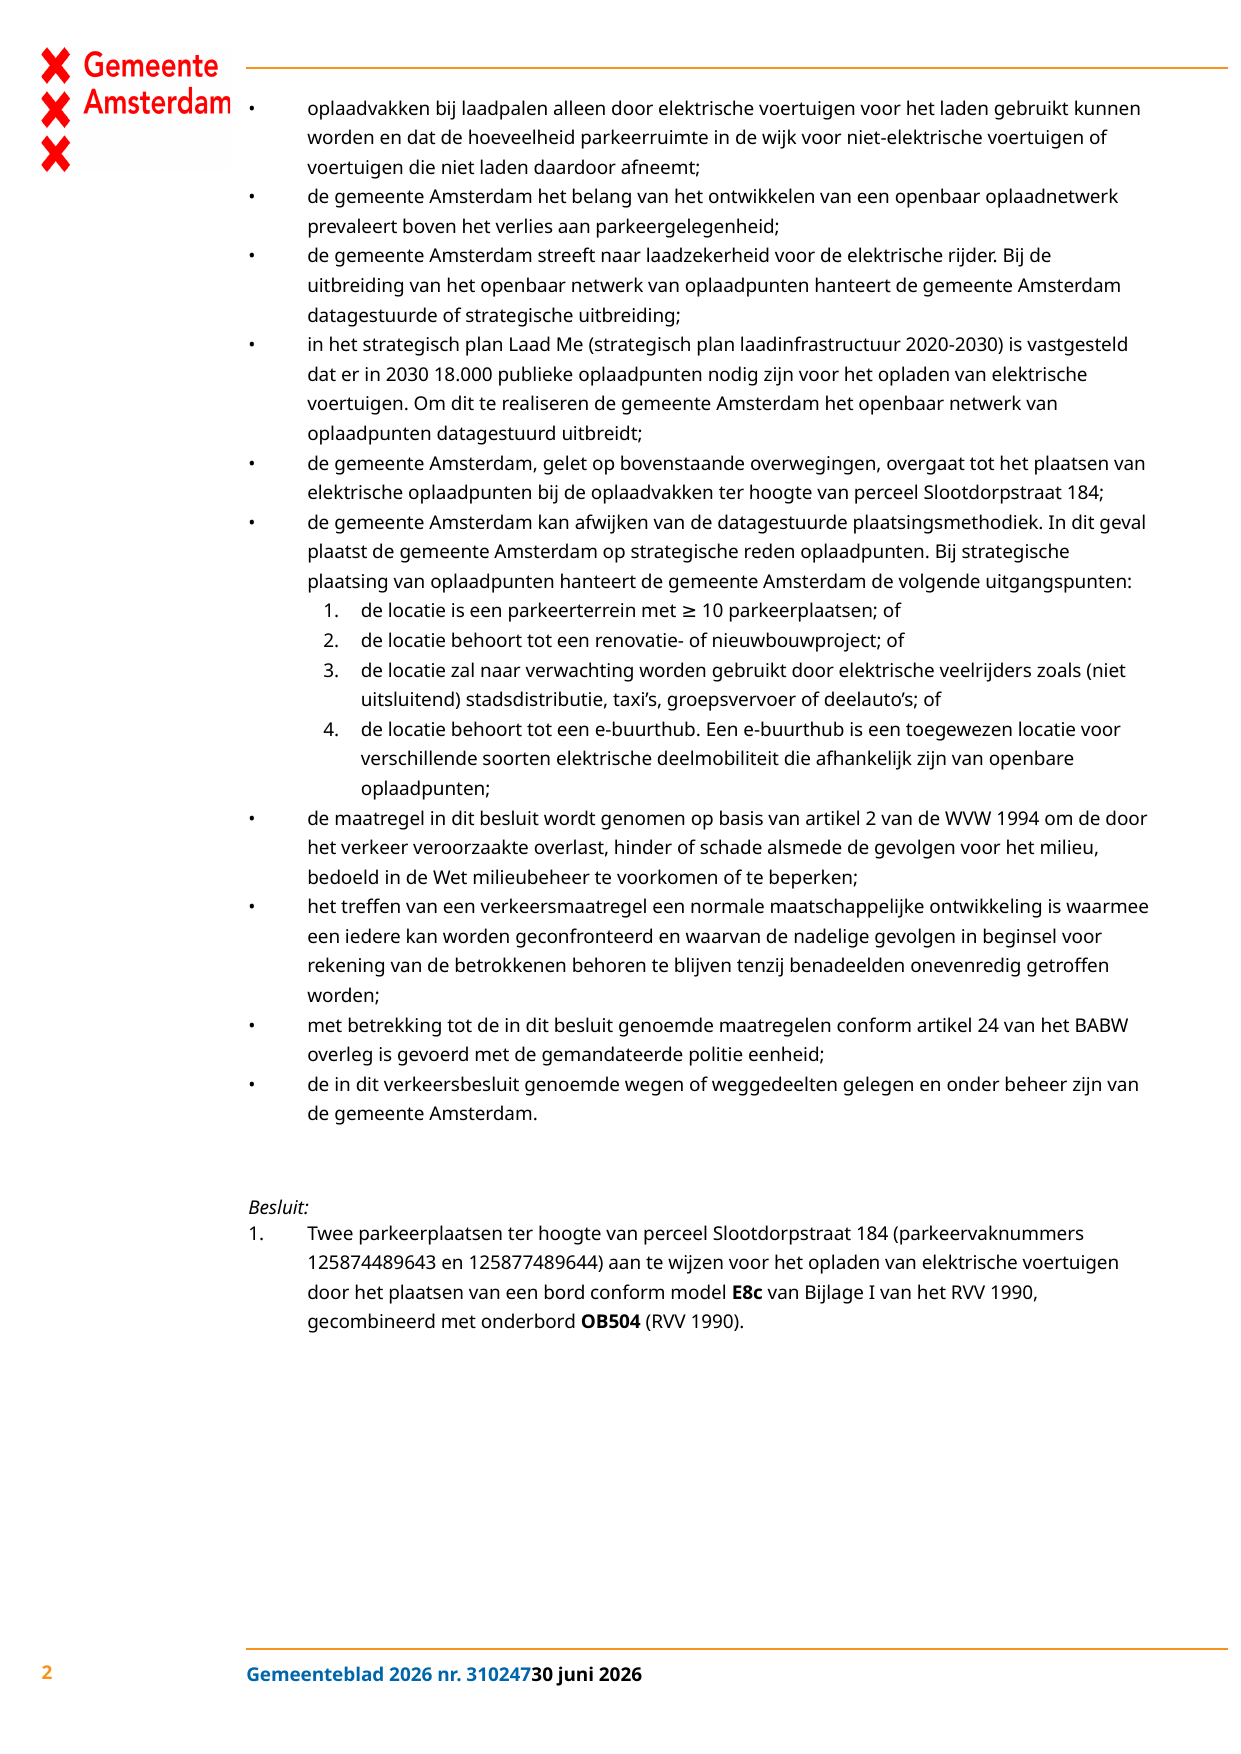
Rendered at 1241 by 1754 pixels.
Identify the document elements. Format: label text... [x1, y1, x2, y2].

text Besluit: [248, 1194, 1152, 1220]
list met betrekking tot de in dit besluit genoemde maatregelen conform artikel 24 van het BABW overleg is gevoerd met de gemandateerde politie eenheid; [248, 1012, 1152, 1067]
list de gemeente Amsterdam het belang van het ontwikkelen van een openbaar oplaadnetwerk prevaleert boven het verlies aan parkeergelegenheid; [248, 183, 1152, 239]
list oplaadvakken bij laadpalen alleen door elektrische voertuigen voor het laden gebruikt kunnen worden en dat de hoeveelheid parkeerruimte in de wijk voor niet-elektrische voertuigen of voertuigen die niet laden daardoor afneemt; [248, 95, 1152, 180]
list het treffen van een verkeersmaatregel een normale maatschappelijke ontwikkeling is waarmee een iedere kan worden geconfronteerd en waarvan de nadelige gevolgen in beginsel voor rekening van de betrokkenen behoren te blijven tenzij benadeelden onevenredig getroffen worden; [248, 893, 1152, 1008]
list de locatie behoort tot een renovatie- of nieuwbouwproject; of [323, 627, 1152, 653]
list de gemeente Amsterdam streeft naar laadzekerheid voor de elektrische rijder. Bij de uitbreiding van het openbaar netwerk van oplaadpunten hanteert de gemeente Amsterdam datagestuurde of strategische uitbreiding; [248, 243, 1152, 328]
list in het strategisch plan Laad Me (strategisch plan laadinfrastructuur 2020-2030) is vastgesteld dat er in 2030 18.000 publieke oplaadpunten nodig zijn voor het opladen van elektrische voertuigen. Om dit te realiseren de gemeente Amsterdam het openbaar netwerk van oplaadpunten datagestuurd uitbreidt; [248, 331, 1152, 446]
list de locatie is een parkeerterrein met ≥ 10 parkeerplaatsen; of [323, 598, 1152, 623]
list de locatie zal naar verwachting worden gebruikt door elektrische veelrijders zoals (niet uitsluitend) stadsdistributie, taxi’s, groepsvervoer of deelauto’s; of [323, 657, 1152, 712]
list Twee parkeerplaatsen ter hoogte van perceel Slootdorpstraat 184 (parkeervaknummers 125874489643 en 125877489644) aan te wijzen voor het opladen van elektrische voertuigen door het plaatsen van een bord conform model E8c van Bijlage I van het RVV 1990, gecombineerd met onderbord OB504 (RVV 1990). [248, 1220, 1152, 1334]
picture [41, 47, 231, 172]
list de gemeente Amsterdam, gelet op bovenstaande overwegingen, overgaat tot het plaatsen van elektrische oplaadpunten bij de oplaadvakken ter hoogte van perceel Slootdorpstraat 184; [248, 450, 1152, 505]
list de in dit verkeersbesluit genoemde wegen of weggedeelten gelegen en onder beheer zijn van de gemeente Amsterdam. [248, 1071, 1152, 1126]
list de maatregel in dit besluit wordt genomen op basis van artikel 2 van de WVW 1994 om de door het verkeer veroorzaakte overlast, hinder of schade alsmede de gevolgen voor het milieu, bedoeld in de Wet milieubeheer te voorkomen of te beperken; [248, 805, 1152, 890]
list de gemeente Amsterdam kan afwijken van de datagestuurde plaatsingsmethodiek. In dit geval plaatst de gemeente Amsterdam op strategische reden oplaadpunten. Bij strategische plaatsing van oplaadpunten hanteert de gemeente Amsterdam de volgende uitgangspunten: [248, 509, 1152, 594]
list de locatie behoort tot een e-buurthub. Een e-buurthub is een toegewezen locatie voor verschillende soorten elektrische deelmobiliteit die afhankelijk zijn van openbare oplaadpunten; [323, 716, 1152, 801]
